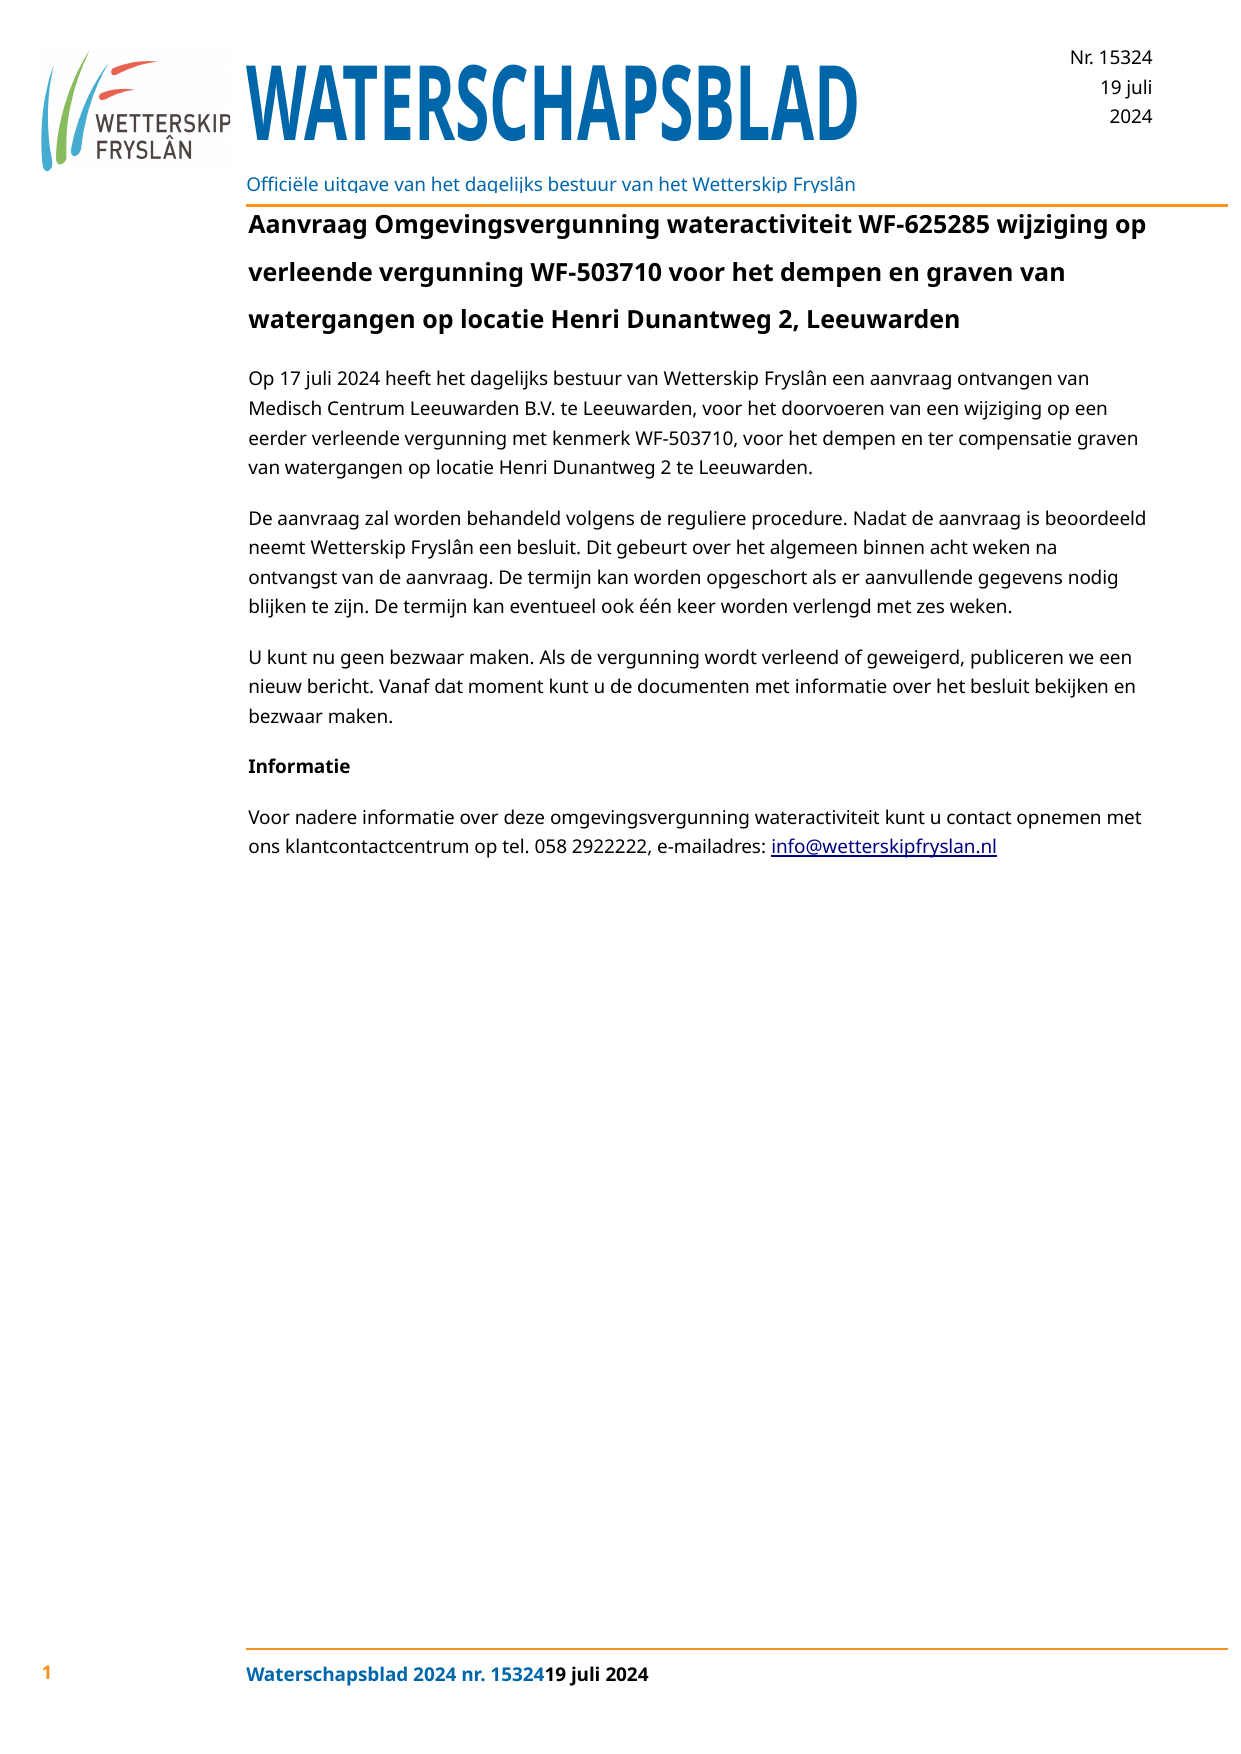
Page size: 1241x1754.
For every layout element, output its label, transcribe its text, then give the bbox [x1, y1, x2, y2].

text Aanvraag Omgevingsvergunning wateractiviteit WF-625285 wijziging op verleende vergunning WF-503710 voor het dempen en graven van watergangen op locatie Henri Dunantweg 2, Leeuwarden [248, 207, 1152, 336]
text Voor nadere informatie over deze omgevingsvergunning wateractiviteit kunt u contact opnemen met ons klantcontactcentrum op tel. 058 2922222, e-mailadres: info@wetterskipfryslan.nl [248, 804, 1152, 859]
text De aanvraag zal worden behandeld volgens de reguliere procedure. Nadat de aanvraag is beoordeeld neemt Wetterskip Fryslân een besluit. Dit gebeurt over het algemeen binnen acht weken na ontvangst van de aanvraag. De termijn kan worden opgeschort als er aanvullende gegevens nodig blijken te zijn. De termijn kan eventueel ook één keer worden verlengd met zes weken. [248, 505, 1152, 619]
text U kunt nu geen bezwaar maken. Als de vergunning wordt verleend of geweigerd, publiceren we een nieuw bericht. Vanaf dat moment kunt u de documenten met informatie over het besluit bekijken en bezwaar maken. [248, 644, 1152, 729]
text Informatie [248, 753, 1152, 779]
text Op 17 juli 2024 heeft het dagelijks bestuur van Wetterskip Fryslân een aanvraag ontvangen van Medisch Centrum Leeuwarden B.V. te Leeuwarden, voor het doorvoeren van een wijziging op een eerder verleende vergunning met kenmerk WF-503710, voor het dempen en ter compensatie graven van watergangen op locatie Henri Dunantweg 2 te Leeuwarden. [248, 366, 1152, 480]
picture [41, 47, 231, 172]
